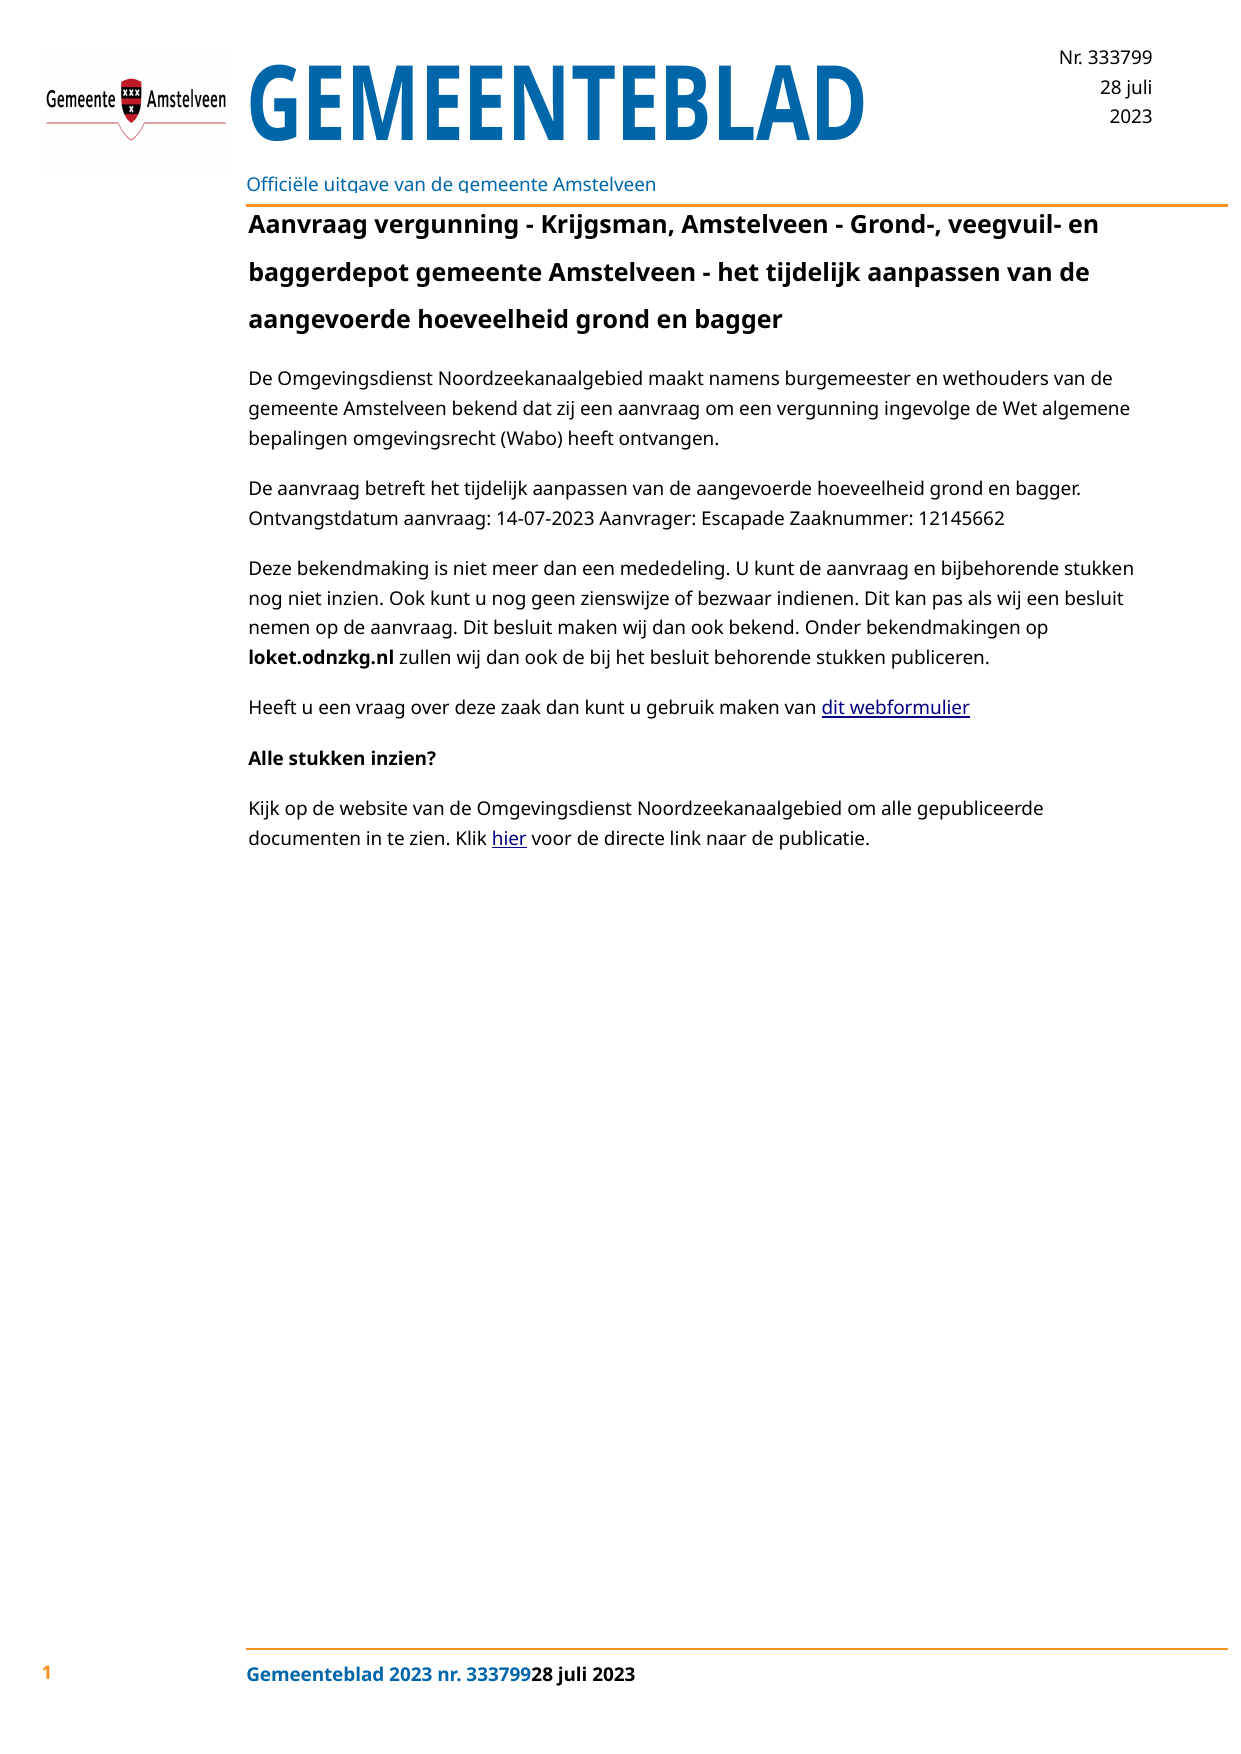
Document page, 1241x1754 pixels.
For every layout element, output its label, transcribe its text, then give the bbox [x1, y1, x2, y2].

text Kijk op de website van de Omgevingsdienst Noordzeekanaalgebied om alle gepubliceerde documenten in te zien. Klik hier voor de directe link naar de publicatie. [248, 795, 1152, 850]
text Heeft u een vraag over deze zaak dan kunt u gebruik maken van dit webformulier [248, 694, 1152, 720]
text De aanvraag betreft het tijdelijk aanpassen van de aangevoerde hoeveelheid grond en bagger. Ontvangstdatum aanvraag: 14-07-2023 Aanvrager: Escapade Zaaknummer: 12145662 [248, 475, 1152, 530]
text Aanvraag vergunning - Krijgsman, Amstelveen - Grond-, veegvuil- en baggerdepot gemeente Amstelveen - het tijdelijk aanpassen van de aangevoerde hoeveelheid grond en bagger [248, 207, 1152, 336]
text Alle stukken inzien? [248, 745, 1152, 770]
text Deze bekendmaking is niet meer dan een mededeling. U kunt de aanvraag en bijbehorende stukken nog niet inzien. Ook kunt u nog geen zienswijze of bezwaar indienen. Dit kan pas als wij een besluit nemen op de aanvraag. Dit besluit maken wij dan ook bekend. Onder bekendmakingen op loket.odnzkg.nl zullen wij dan ook de bij het besluit behorende stukken publiceren. [248, 555, 1152, 669]
text De Omgevingsdienst Noordzeekanaalgebied maakt namens burgemeester en wethouders van de gemeente Amstelveen bekend dat zij een aanvraag om een vergunning ingevolge de Wet algemene bepalingen omgevingsrecht (Wabo) heeft ontvangen. [248, 366, 1152, 450]
picture [41, 47, 231, 172]
